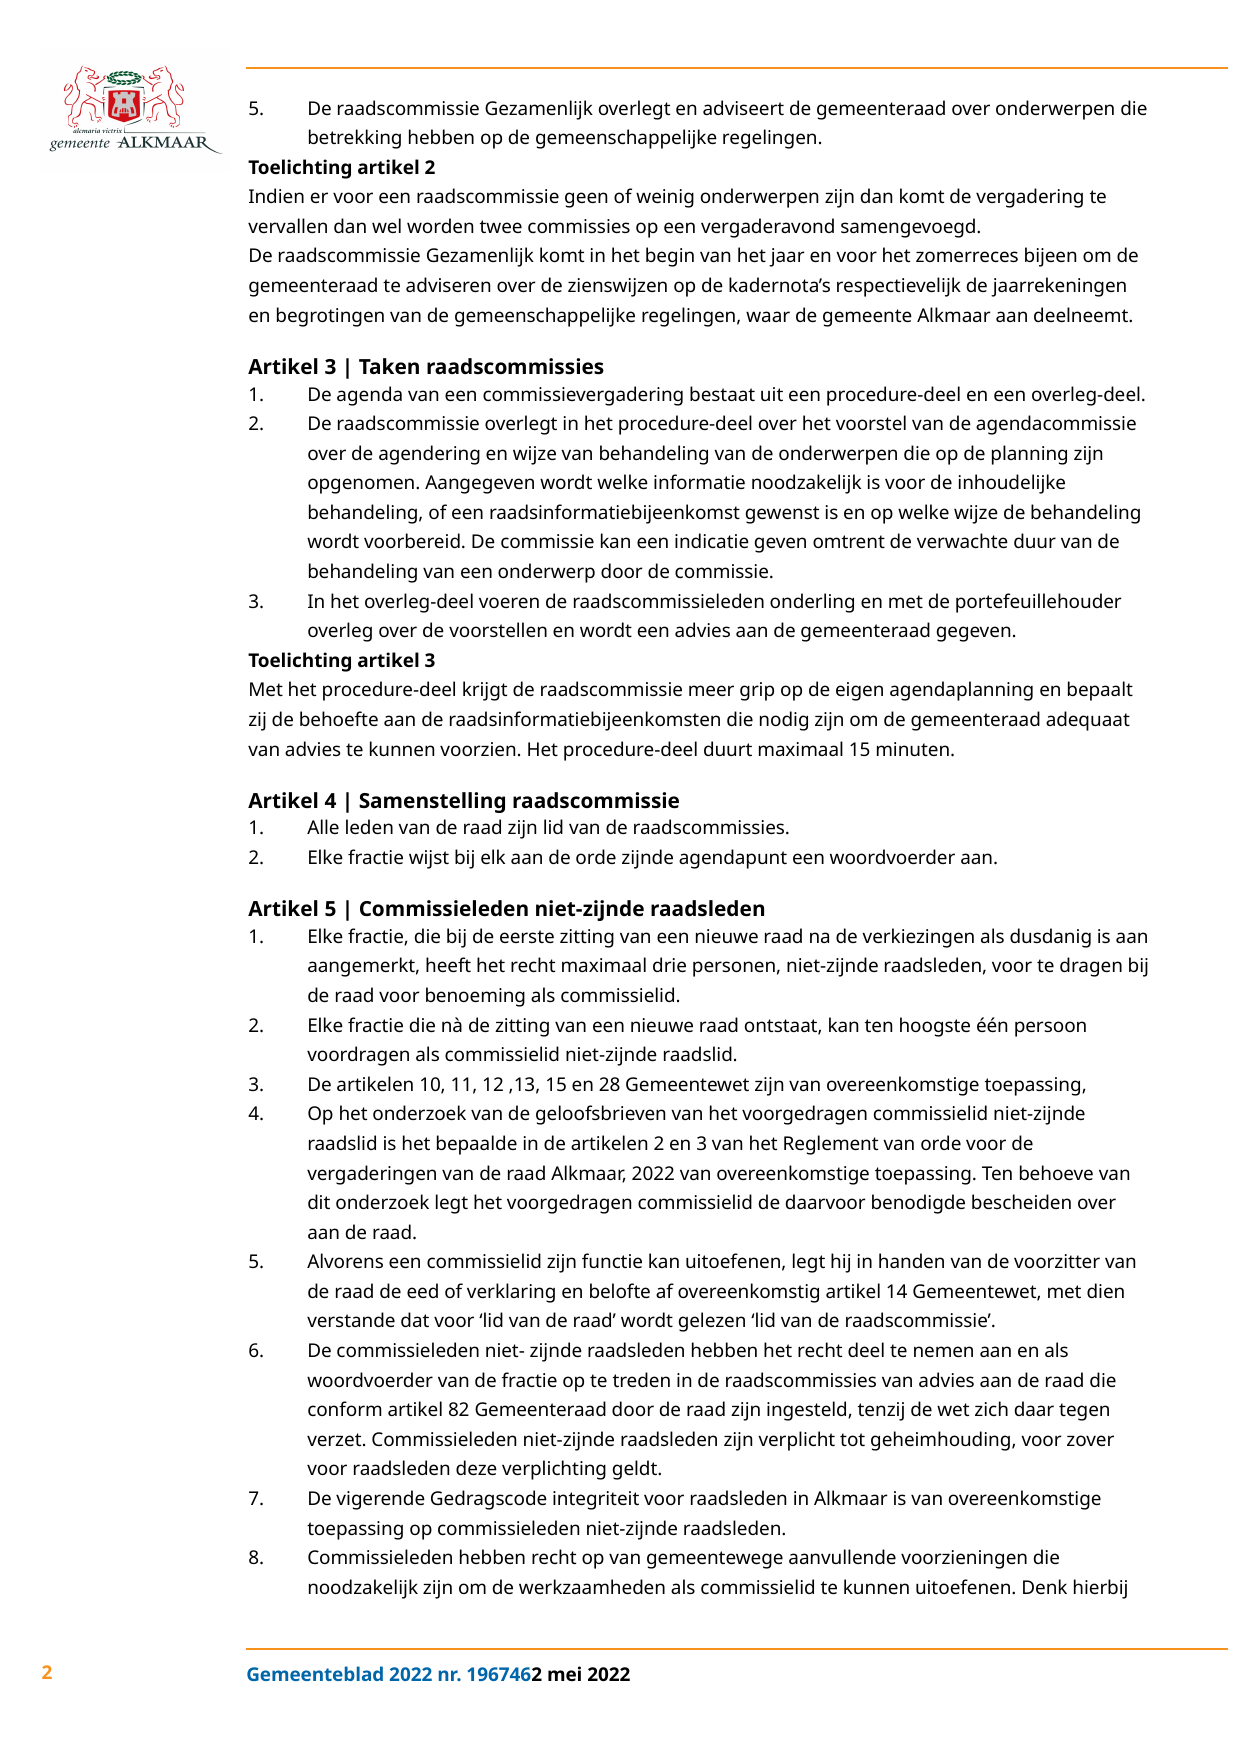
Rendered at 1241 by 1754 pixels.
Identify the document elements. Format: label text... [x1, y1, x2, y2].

text De raadscommissie Gezamenlijk komt in het begin van het jaar en voor het zomerreces bijeen om de gemeenteraad te adviseren over de zienswijzen op de kadernota’s respectievelijk de jaarrekeningen en begrotingen van de gemeenschappelijke regelingen, waar de gemeente Alkmaar aan deelneemt. [248, 243, 1152, 328]
list Commissieleden hebben recht op van gemeentewege aanvullende voorzieningen die noodzakelijk zijn om de werkzaamheden als commissielid te kunnen uitoefenen. Denk hierbij [248, 1544, 1152, 1599]
text Indien er voor een raadscommissie geen of weinig onderwerpen zijn dan komt de vergadering te vervallen dan wel worden twee commissies op een vergaderavond samengevoegd. [248, 183, 1152, 239]
list De agenda van een commissievergadering bestaat uit een procedure-deel en een overleg-deel. [248, 381, 1152, 406]
list Alle leden van de raad zijn lid van de raadscommissies. [248, 814, 1152, 840]
text Artikel 3 | Taken raadscommissies [248, 352, 1152, 381]
picture [41, 47, 231, 172]
list De artikelen 10, 11, 12 ,13, 15 en 28 Gemeentewet zijn van overeenkomstige toepassing, [248, 1071, 1152, 1097]
list Elke fractie die nà de zitting van een nieuwe raad ontstaat, kan ten hoogste één persoon voordragen als commissielid niet-zijnde raadslid. [248, 1012, 1152, 1067]
list De raadscommissie overlegt in het procedure-deel over het voorstel van de agendacommissie over de agendering en wijze van behandeling van de onderwerpen die op de planning zijn opgenomen. Aangegeven wordt welke informatie noodzakelijk is voor de inhoudelijke behandeling, of een raadsinformatiebijeenkomst gewenst is en op welke wijze de behandeling wordt voorbereid. De commissie kan een indicatie geven omtrent de verwachte duur van de behandeling van een onderwerp door de commissie. [248, 410, 1152, 584]
text Toelichting artikel 3 [248, 647, 1152, 673]
list De commissieleden niet- zijnde raadsleden hebben het recht deel te nemen aan en als woordvoerder van de fractie op te treden in de raadscommissies van advies aan de raad die conform artikel 82 Gemeenteraad door de raad zijn ingesteld, tenzij de wet zich daar tegen verzet. Commissieleden niet-zijnde raadsleden zijn verplicht tot geheimhouding, voor zover voor raadsleden deze verplichting geldt. [248, 1337, 1152, 1481]
text Met het procedure-deel krijgt de raadscommissie meer grip op de eigen agendaplanning en bepaalt zij de behoefte aan de raadsinformatiebijeenkomsten die nodig zijn om de gemeenteraad adequaat van advies te kunnen voorzien. Het procedure-deel duurt maximaal 15 minuten. [248, 677, 1152, 761]
list Alvorens een commissielid zijn functie kan uitoefenen, legt hij in handen van de voorzitter van de raad de eed of verklaring en belofte af overeenkomstig artikel 14 Gemeentewet, met dien verstande dat voor ‘lid van de raad’ wordt gelezen ‘lid van de raadscommissie’. [248, 1248, 1152, 1333]
list De raadscommissie Gezamenlijk overlegt en adviseert de gemeenteraad over onderwerpen die betrekking hebben op de gemeenschappelijke regelingen. [248, 95, 1152, 150]
list Elke fractie wijst bij elk aan de orde zijnde agendapunt een woordvoerder aan. [248, 844, 1152, 870]
list De vigerende Gedragscode integriteit voor raadsleden in Alkmaar is van overeenkomstige toepassing op commissieleden niet-zijnde raadsleden. [248, 1485, 1152, 1540]
list In het overleg-deel voeren de raadscommissieleden onderling en met de portefeuillehouder overleg over de voorstellen en wordt een advies aan de gemeenteraad gegeven. [248, 588, 1152, 643]
text Toelichting artikel 2 [248, 154, 1152, 180]
text Artikel 5 | Commissieleden niet-zijnde raadsleden [248, 894, 1152, 923]
text Artikel 4 | Samenstelling raadscommissie [248, 786, 1152, 814]
list Elke fractie, die bij de eerste zitting van een nieuwe raad na de verkiezingen als dusdanig is aan aangemerkt, heeft het recht maximaal drie personen, niet-zijnde raadsleden, voor te dragen bij de raad voor benoeming als commissielid. [248, 923, 1152, 1008]
list Op het onderzoek van de geloofsbrieven van het voorgedragen commissielid niet-zijnde raadslid is het bepaalde in de artikelen 2 en 3 van het Reglement van orde voor de vergaderingen van de raad Alkmaar, 2022 van overeenkomstige toepassing. Ten behoeve van dit onderzoek legt het voorgedragen commissielid de daarvoor benodigde bescheiden over aan de raad. [248, 1101, 1152, 1244]
